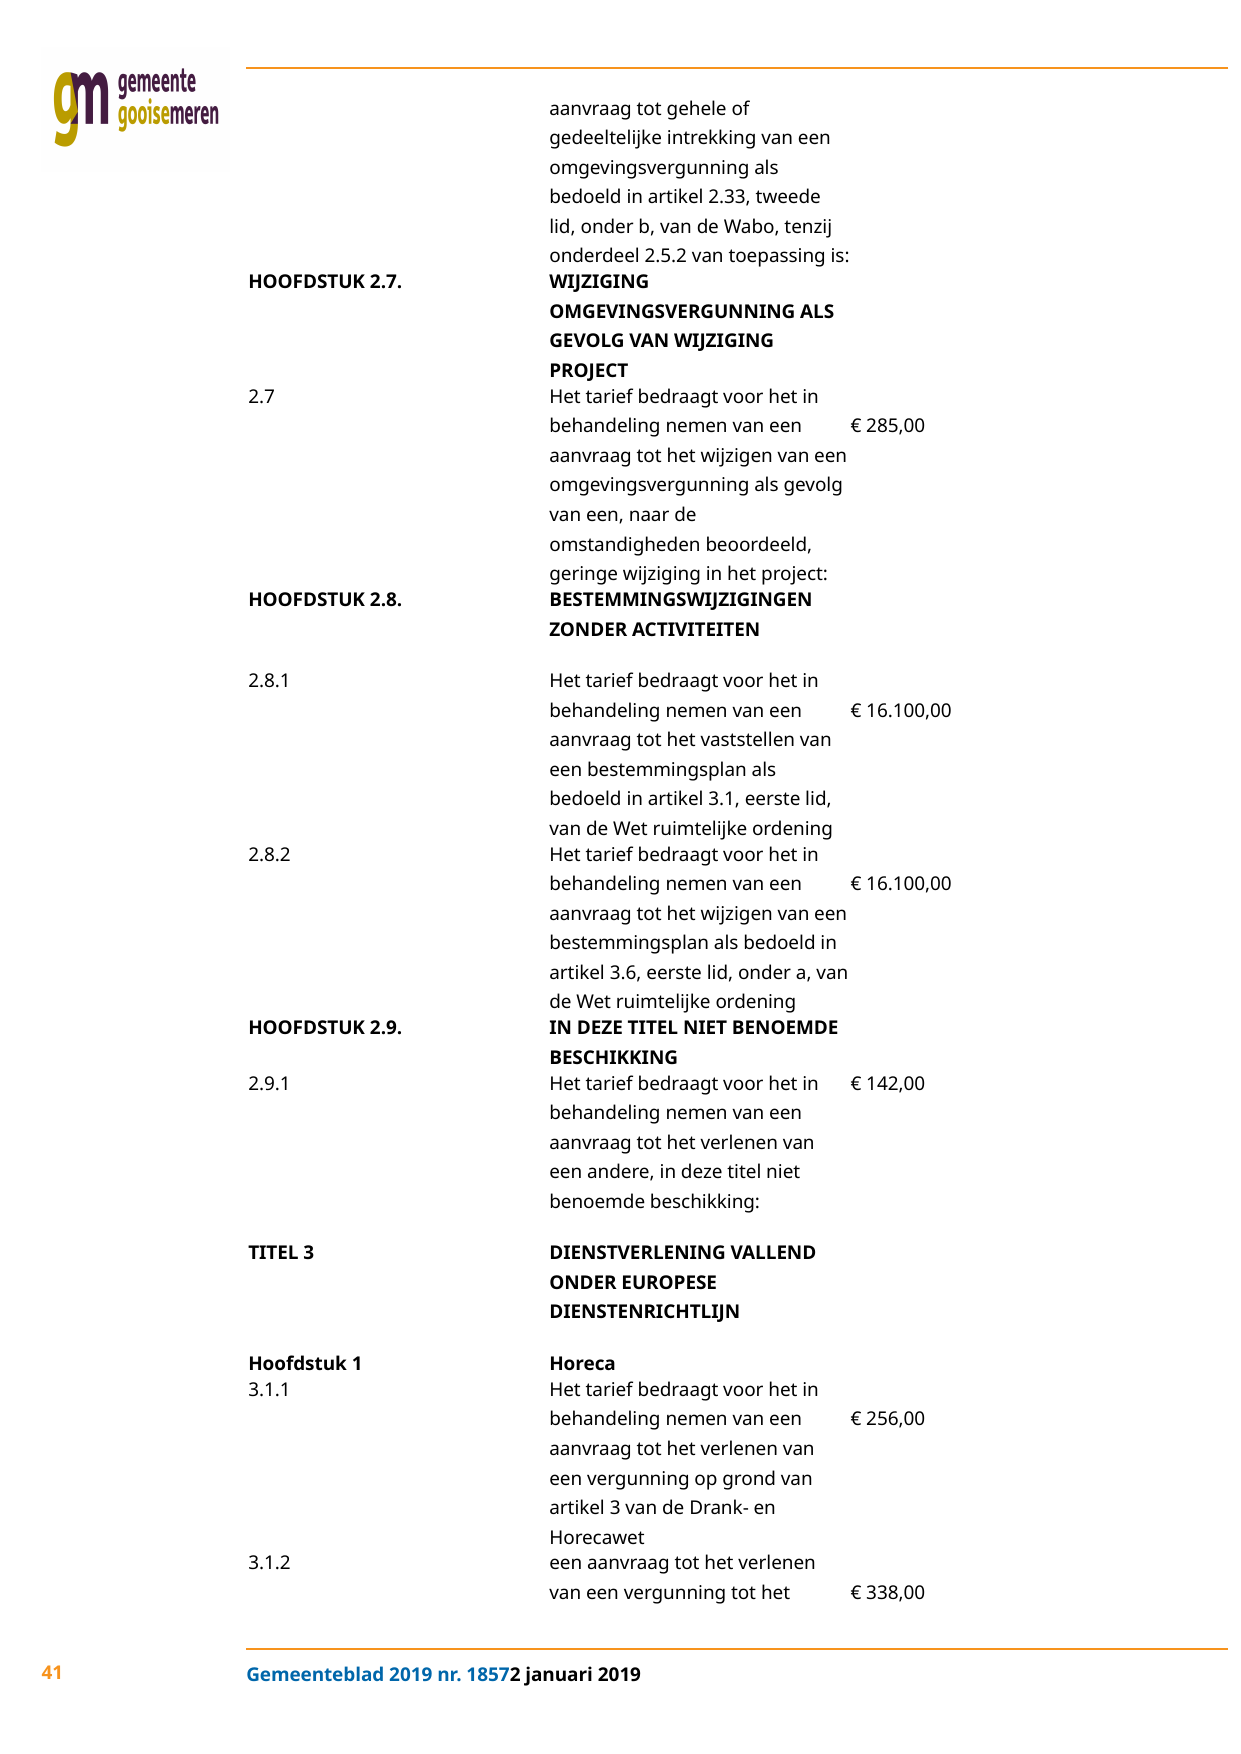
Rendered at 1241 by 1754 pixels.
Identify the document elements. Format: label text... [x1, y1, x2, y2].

table_cell € 285,00 [850, 383, 1152, 586]
table_cell € 256,00 [850, 1376, 1152, 1549]
table_cell Het tarief bedraagt voor het in behandeling nemen van een aanvraag tot het verlenen van een vergunning op grond van artikel 3 van de Drank- en Horecawet [549, 1376, 850, 1549]
table_cell [248, 1214, 549, 1239]
table_cell TITEL 3 [248, 1240, 549, 1324]
table_cell 2.8.2 [248, 841, 549, 1014]
table_cell Het tarief bedraagt voor het in behandeling nemen van een aanvraag tot het wijzigen van een bestemmingsplan als bedoeld in artikel 3.6, eerste lid, onder a, van de Wet ruimtelijke ordening [549, 841, 850, 1014]
table_cell [549, 1214, 850, 1239]
table_cell Het tarief bedraagt voor het in behandeling nemen van een aanvraag tot het wijzigen van een omgevingsvergunning als gevolg van een, naar de omstandigheden beoordeeld, geringe wijziging in het project: [549, 383, 850, 586]
table_cell een aanvraag tot het verlenen van een vergunning tot het [549, 1550, 850, 1605]
table_cell 3.1.2 [248, 1550, 549, 1605]
table_cell IN DEZE TITEL NIET BENOEMDE BESCHIKKING [549, 1015, 850, 1070]
table_cell [248, 1325, 549, 1350]
table_cell 2.7 [248, 383, 549, 586]
table_cell 3.1.1 [248, 1376, 549, 1549]
table_cell HOOFDSTUK 2.8. [248, 586, 549, 641]
table_cell [549, 1325, 850, 1350]
table_cell HOOFDSTUK 2.9. [248, 1015, 549, 1070]
table_cell HOOFDSTUK 2.7. [248, 269, 549, 383]
table_cell [850, 95, 1152, 268]
table_cell Horeca [549, 1350, 850, 1376]
table_cell Het tarief bedraagt voor het in behandeling nemen van een aanvraag tot het vaststellen van een bestemmingsplan als bedoeld in artikel 3.1, eerste lid, van de Wet ruimtelijke ordening [549, 667, 850, 841]
table_cell [850, 1214, 1152, 1239]
table_cell [850, 1350, 1152, 1376]
table_cell WIJZIGING OMGEVINGSVERGUNNING ALS GEVOLG VAN WIJZIGING PROJECT [549, 269, 850, 383]
table_cell [248, 641, 549, 667]
table_cell € 16.100,00 [850, 667, 1152, 841]
table_cell [850, 1240, 1152, 1324]
table_cell 2.8.1 [248, 667, 549, 841]
table_cell Hoofdstuk 1 [248, 1350, 549, 1376]
table_cell [850, 1325, 1152, 1350]
table_cell Het tarief bedraagt voor het in behandeling nemen van een aanvraag tot het verlenen van een andere, in deze titel niet benoemde beschikking: [549, 1070, 850, 1214]
table_cell € 16.100,00 [850, 841, 1152, 1014]
picture [41, 47, 231, 172]
table_cell 2.9.1 [248, 1070, 549, 1214]
table_cell [248, 95, 549, 268]
table_cell BESTEMMINGSWIJZIGINGEN ZONDER ACTIVITEITEN [549, 586, 850, 641]
table_cell [850, 641, 1152, 667]
table_cell DIENSTVERLENING VALLEND ONDER EUROPESE DIENSTENRICHTLIJN [549, 1240, 850, 1324]
table_cell € 338,00 [850, 1550, 1152, 1605]
table_cell € 142,00 [850, 1070, 1152, 1214]
table_cell [549, 641, 850, 667]
table_cell aanvraag tot gehele of gedeeltelijke intrekking van een omgevingsvergunning als bedoeld in artikel 2.33, tweede lid, onder b, van de Wabo, tenzij onderdeel 2.5.2 van toepassing is: [549, 95, 850, 268]
table_cell [850, 1015, 1152, 1070]
table_cell [850, 269, 1152, 383]
table_cell [850, 586, 1152, 641]
